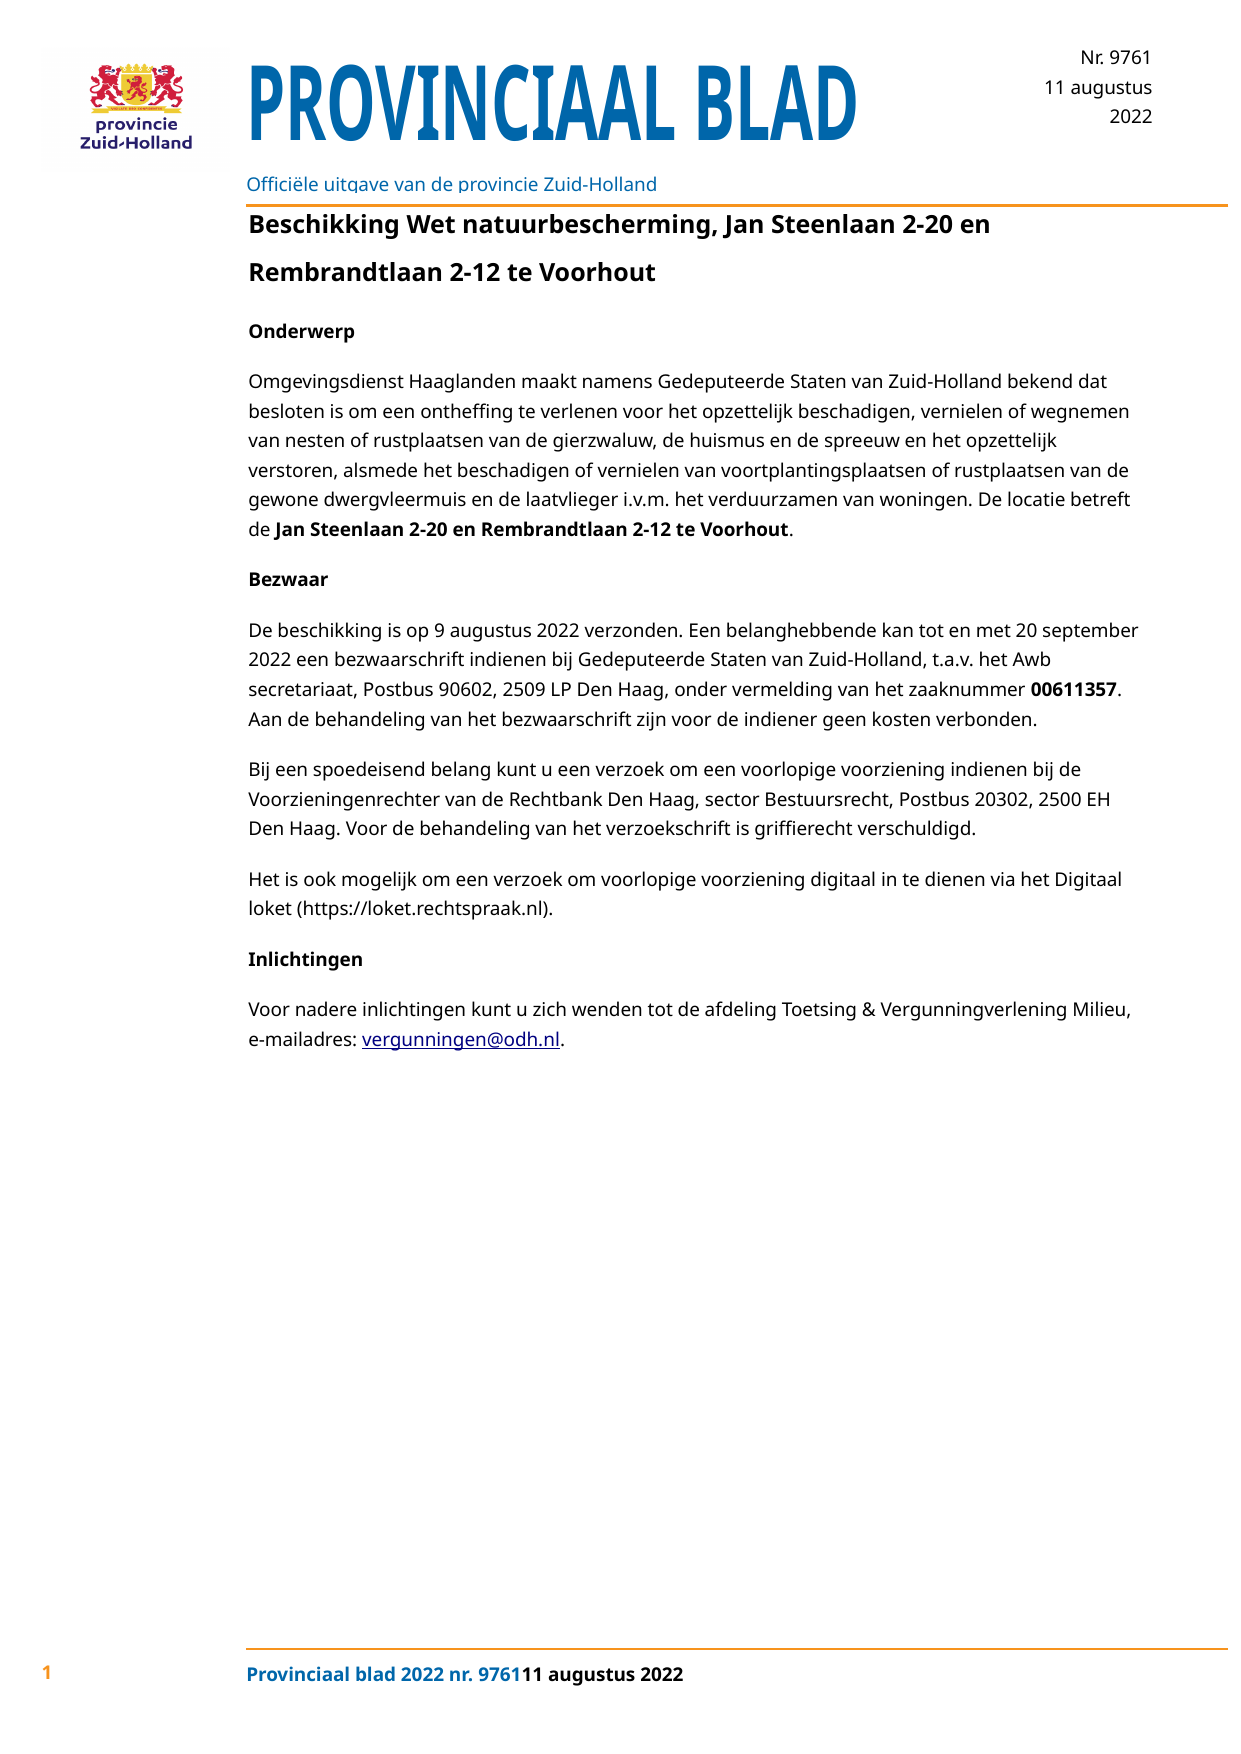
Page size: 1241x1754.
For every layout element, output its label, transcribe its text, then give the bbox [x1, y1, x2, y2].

text Beschikking Wet natuurbescherming, Jan Steenlaan 2-20 en Rembrandtlaan 2-12 te Voorhout [248, 207, 1152, 288]
text Het is ook mogelijk om een verzoek om voorlopige voorziening digitaal in te dienen via het Digitaal loket (https://loket.rechtspraak.nl). [248, 866, 1152, 921]
text De beschikking is op 9 augustus 2022 verzonden. Een belanghebbende kan tot en met 20 september 2022 een bezwaarschrift indienen bij Gedeputeerde Staten van Zuid-Holland, t.a.v. het Awb secretariaat, Postbus 90602, 2509 LP Den Haag, onder vermelding van het zaaknummer 00611357. Aan de behandeling van het bezwaarschrift zijn voor de indiener geen kosten verbonden. [248, 617, 1152, 732]
text Inlichtingen [248, 946, 1152, 972]
picture [41, 47, 231, 172]
text Voor nadere inlichtingen kunt u zich wenden tot de afdeling Toetsing & Vergunningverlening Milieu, e-mailadres: vergunningen@odh.nl. [248, 996, 1152, 1052]
text Bezwaar [248, 567, 1152, 592]
text Bij een spoedeisend belang kunt u een verzoek om een voorlopige voorziening indienen bij de Voorzieningenrechter van de Rechtbank Den Haag, sector Bestuursrecht, Postbus 20302, 2500 EH Den Haag. Voor de behandeling van het verzoekschrift is griffierecht verschuldigd. [248, 756, 1152, 841]
text Onderwerp [248, 318, 1152, 344]
text Omgevingsdienst Haaglanden maakt namens Gedeputeerde Staten van Zuid-Holland bekend dat besloten is om een ontheffing te verlenen voor het opzettelijk beschadigen, vernielen of wegnemen van nesten of rustplaatsen van de gierzwaluw, de huismus en de spreeuw en het opzettelijk verstoren, alsmede het beschadigen of vernielen van voortplantingsplaatsen of rustplaatsen van de gewone dwergvleermuis en de laatvlieger i.v.m. het verduurzamen van woningen. De locatie betreft de Jan Steenlaan 2-20 en Rembrandtlaan 2-12 te Voorhout. [248, 368, 1152, 542]
